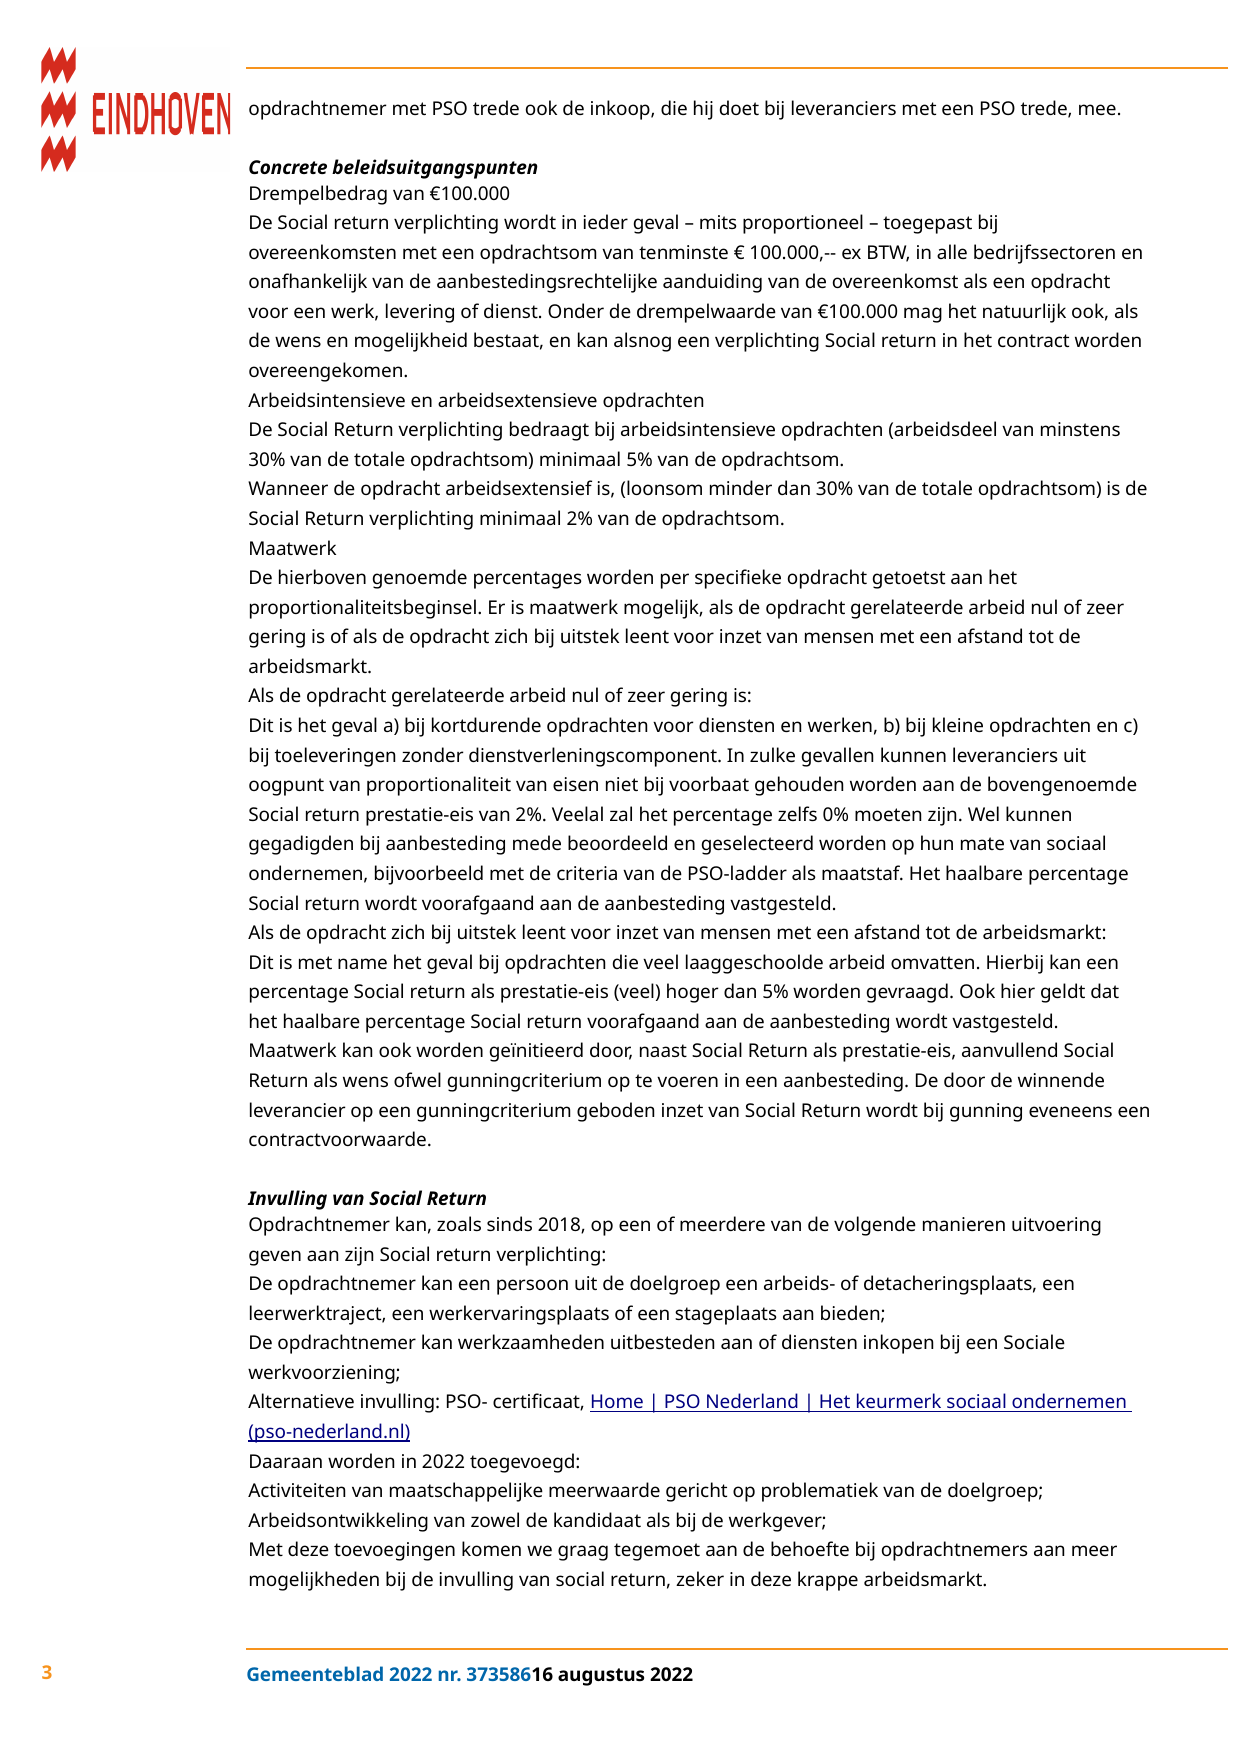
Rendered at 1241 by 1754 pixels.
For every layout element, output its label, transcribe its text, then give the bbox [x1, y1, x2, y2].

picture [41, 47, 231, 172]
text De Social return verplichting wordt in ieder geval – mits proportioneel – toegepast bij overeenkomsten met een opdrachtsom van tenminste € 100.000,-- ex BTW, in alle bedrijfssectoren en onafhankelijk van de aanbestedingsrechtelijke aanduiding van de overeenkomst als een opdracht voor een werk, levering of dienst. Onder de drempelwaarde van €100.000 mag het natuurlijk ook, als de wens en mogelijkheid bestaat, en kan alsnog een verplichting Social return in het contract worden overeengekomen. [248, 209, 1152, 383]
text Concrete beleidsuitgangspunten [248, 154, 1152, 180]
text Dit is met name het geval bij opdrachten die veel laaggeschoolde arbeid omvatten. Hierbij kan een percentage Social return als prestatie-eis (veel) hoger dan 5% worden gevraagd. Ook hier geldt dat het haalbare percentage Social return voorafgaand aan de aanbesteding wordt vastgesteld. [248, 949, 1152, 1034]
text Daaraan worden in 2022 toegevoegd: [248, 1448, 1152, 1474]
text Invulling van Social Return [248, 1186, 1152, 1211]
text Arbeidsontwikkeling van zowel de kandidaat als bij de werkgever; [248, 1507, 1152, 1533]
text Maatwerk [248, 535, 1152, 560]
text Activiteiten van maatschappelijke meerwaarde gericht op problematiek van de doelgroep; [248, 1477, 1152, 1503]
text De opdrachtnemer kan een persoon uit de doelgroep een arbeids- of detacheringsplaats, een leerwerktraject, een werkervaringsplaats of een stageplaats aan bieden; [248, 1270, 1152, 1326]
text Als de opdracht gerelateerde arbeid nul of zeer gering is: [248, 683, 1152, 708]
text Met deze toevoegingen komen we graag tegemoet aan de behoefte bij opdrachtnemers aan meer mogelijkheden bij de invulling van social return, zeker in deze krappe arbeidsmarkt. [248, 1537, 1152, 1592]
text Wanneer de opdracht arbeidsextensief is, (loonsom minder dan 30% van de totale opdrachtsom) is de Social Return verplichting minimaal 2% van de opdrachtsom. [248, 476, 1152, 531]
text De opdrachtnemer kan werkzaamheden uitbesteden aan of diensten inkopen bij een Sociale werkvoorziening; [248, 1329, 1152, 1385]
text Opdrachtnemer kan, zoals sinds 2018, op een of meerdere van de volgende manieren uitvoering geven aan zijn Social return verplichting: [248, 1211, 1152, 1267]
text De Social Return verplichting bedraagt bij arbeidsintensieve opdrachten (arbeidsdeel van minstens 30% van de totale opdrachtsom) minimaal 5% van de opdrachtsom. [248, 416, 1152, 472]
text Maatwerk kan ook worden geïnitieerd door, naast Social Return als prestatie-eis, aanvullend Social Return als wens ofwel gunningcriterium op te voeren in een aanbesteding. De door de winnende leverancier op een gunningcriterium geboden inzet van Social Return wordt bij gunning eveneens een contractvoorwaarde. [248, 1038, 1152, 1152]
text Alternatieve invulling: PSO- certificaat, Home | PSO Nederland | Het keurmerk sociaal ondernemen (pso-nederland.nl) [248, 1389, 1152, 1444]
text Dit is het geval a) bij kortdurende opdrachten voor diensten en werken, b) bij kleine opdrachten en c) bij toeleveringen zonder dienstverleningscomponent. In zulke gevallen kunnen leveranciers uit oogpunt van proportionaliteit van eisen niet bij voorbaat gehouden worden aan de bovengenoemde Social return prestatie-eis van 2%. Veelal zal het percentage zelfs 0% moeten zijn. Wel kunnen gegadigden bij aanbesteding mede beoordeeld en geselecteerd worden op hun mate van sociaal ondernemen, bijvoorbeeld met de criteria van de PSO-ladder als maatstaf. Het haalbare percentage Social return wordt voorafgaand aan de aanbesteding vastgesteld. [248, 712, 1152, 915]
text Als de opdracht zich bij uitstek leent voor inzet van mensen met een afstand tot de arbeidsmarkt: [248, 919, 1152, 945]
text Drempelbedrag van €100.000 [248, 180, 1152, 205]
text opdrachtnemer met PSO trede ook de inkoop, die hij doet bij leveranciers met een PSO trede, mee. [248, 95, 1152, 121]
text Arbeidsintensieve en arbeidsextensieve opdrachten [248, 387, 1152, 412]
text De hierboven genoemde percentages worden per specifieke opdracht getoetst aan het proportionaliteitsbeginsel. Er is maatwerk mogelijk, als de opdracht gerelateerde arbeid nul of zeer gering is of als de opdracht zich bij uitstek leent voor inzet van mensen met een afstand tot de arbeidsmarkt. [248, 564, 1152, 679]
